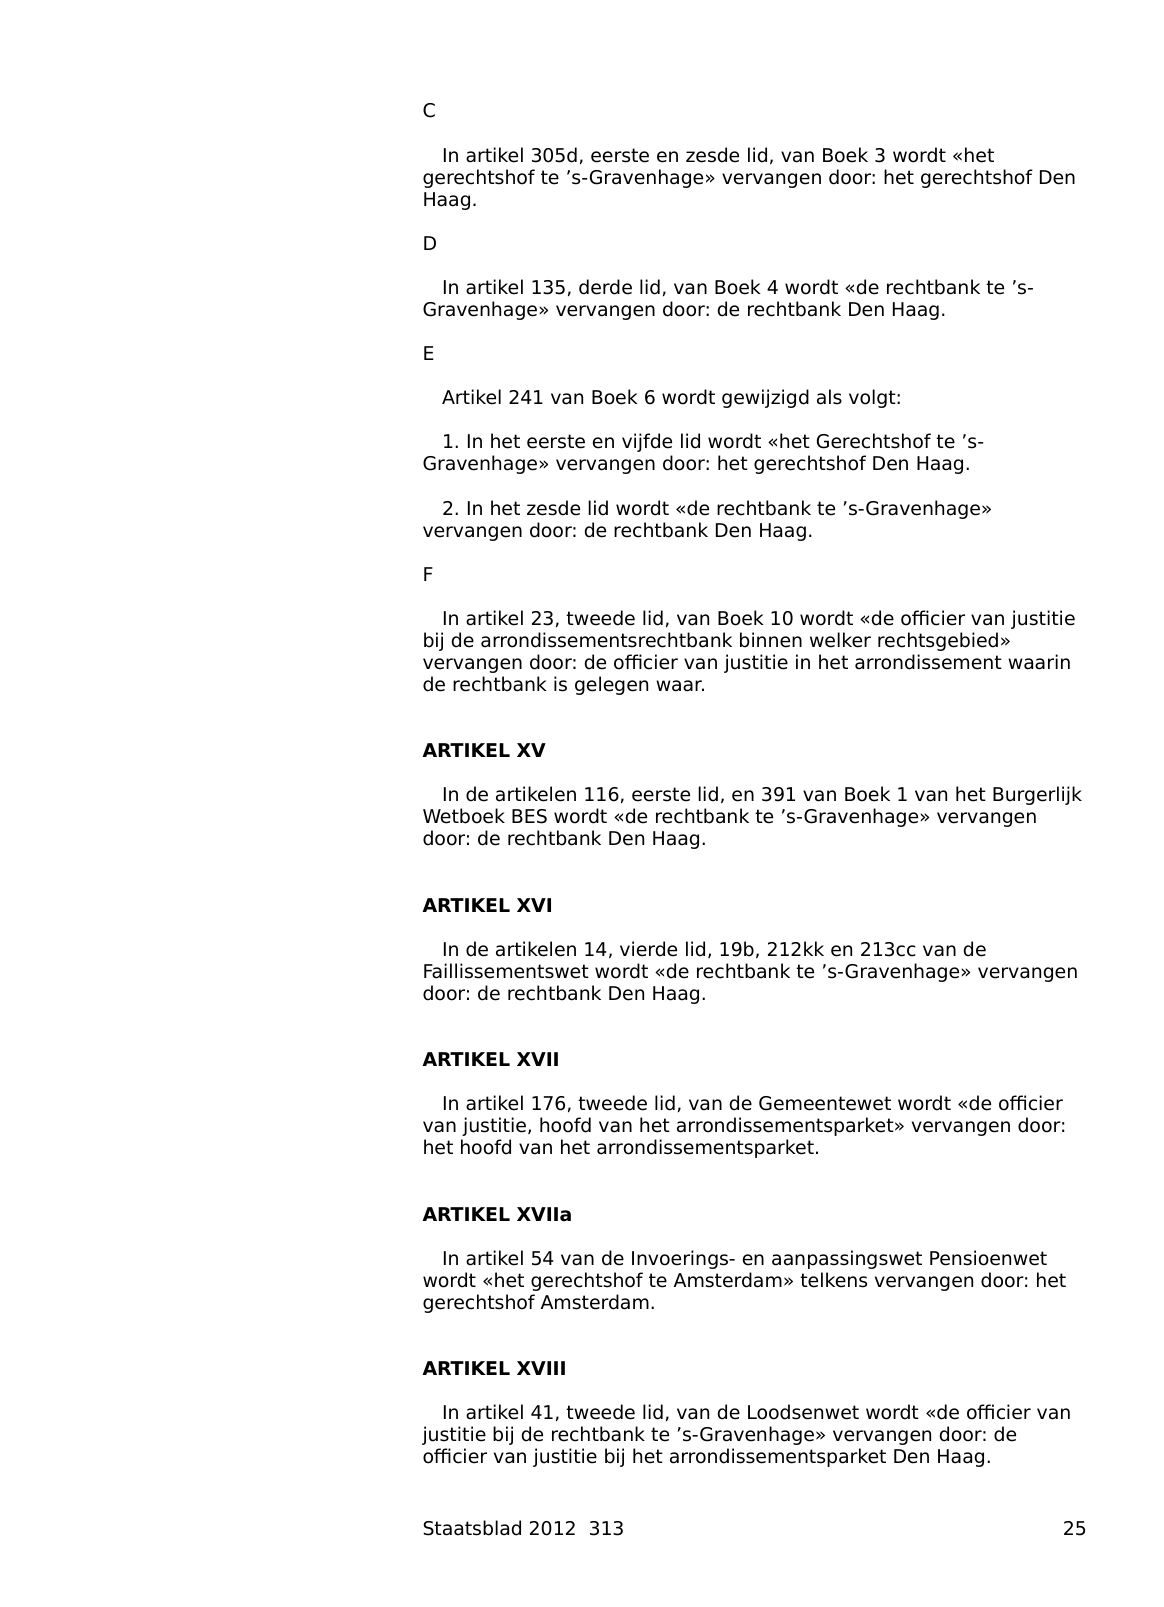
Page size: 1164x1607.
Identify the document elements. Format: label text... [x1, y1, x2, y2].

text In de artikelen 116, eerste lid, en 391 van Boek 1 van het Burgerlijk Wetboek BES wordt «de rechtbank te ’s-Gravenhage» vervangen door: de rechtbank Den Haag. [422, 784, 1087, 850]
text D [422, 233, 1087, 255]
text 2. In het zesde lid wordt «de rechtbank te ’s-Gravenhage» vervangen door: de rechtbank Den Haag. [422, 497, 1087, 541]
text In artikel 54 van de Invoerings- en aanpassingswet Pensioenwet wordt «het gerechtshof te Amsterdam» telkens vervangen door: het gerechtshof Amsterdam. [422, 1248, 1087, 1314]
text In artikel 176, tweede lid, van de Gemeentewet wordt «de officier van justitie, hoofd van het arrondissementsparket» vervangen door: het hoofd van het arrondissementsparket. [422, 1093, 1087, 1159]
text C [422, 100, 1087, 122]
subtitle ARTIKEL XVI [422, 894, 1087, 917]
text E [422, 343, 1087, 365]
subtitle ARTIKEL XVII [422, 1049, 1087, 1071]
text Artikel 241 van Boek 6 wordt gewijzigd als volgt: [422, 387, 1087, 409]
text 1. In het eerste en vijfde lid wordt «het Gerechtshof te ’s-Gravenhage» vervangen door: het gerechtshof Den Haag. [422, 431, 1087, 475]
subtitle ARTIKEL XVIII [422, 1358, 1087, 1380]
text In artikel 305d, eerste en zesde lid, van Boek 3 wordt «het gerechtshof te ’s-Gravenhage» vervangen door: het gerechtshof Den Haag. [422, 144, 1087, 211]
text In de artikelen 14, vierde lid, 19b, 212kk en 213cc van de Faillissementswet wordt «de rechtbank te ’s-Gravenhage» vervangen door: de rechtbank Den Haag. [422, 939, 1087, 1005]
text In artikel 135, derde lid, van Boek 4 wordt «de rechtbank te ’s-Gravenhage» vervangen door: de rechtbank Den Haag. [422, 277, 1087, 321]
subtitle ARTIKEL XVIIa [422, 1203, 1087, 1226]
text F [422, 564, 1087, 586]
text In artikel 23, tweede lid, van Boek 10 wordt «de officier van justitie bij de arrondissementsrechtbank binnen welker rechtsgebied» vervangen door: de officier van justitie in het arrondissement waarin de rechtbank is gelegen waar. [422, 608, 1087, 696]
subtitle ARTIKEL XV [422, 740, 1087, 762]
text In artikel 41, tweede lid, van de Loodsenwet wordt «de officier van justitie bij de rechtbank te ’s-Gravenhage» vervangen door: de officier van justitie bij het arrondissementsparket Den Haag. [422, 1402, 1087, 1468]
